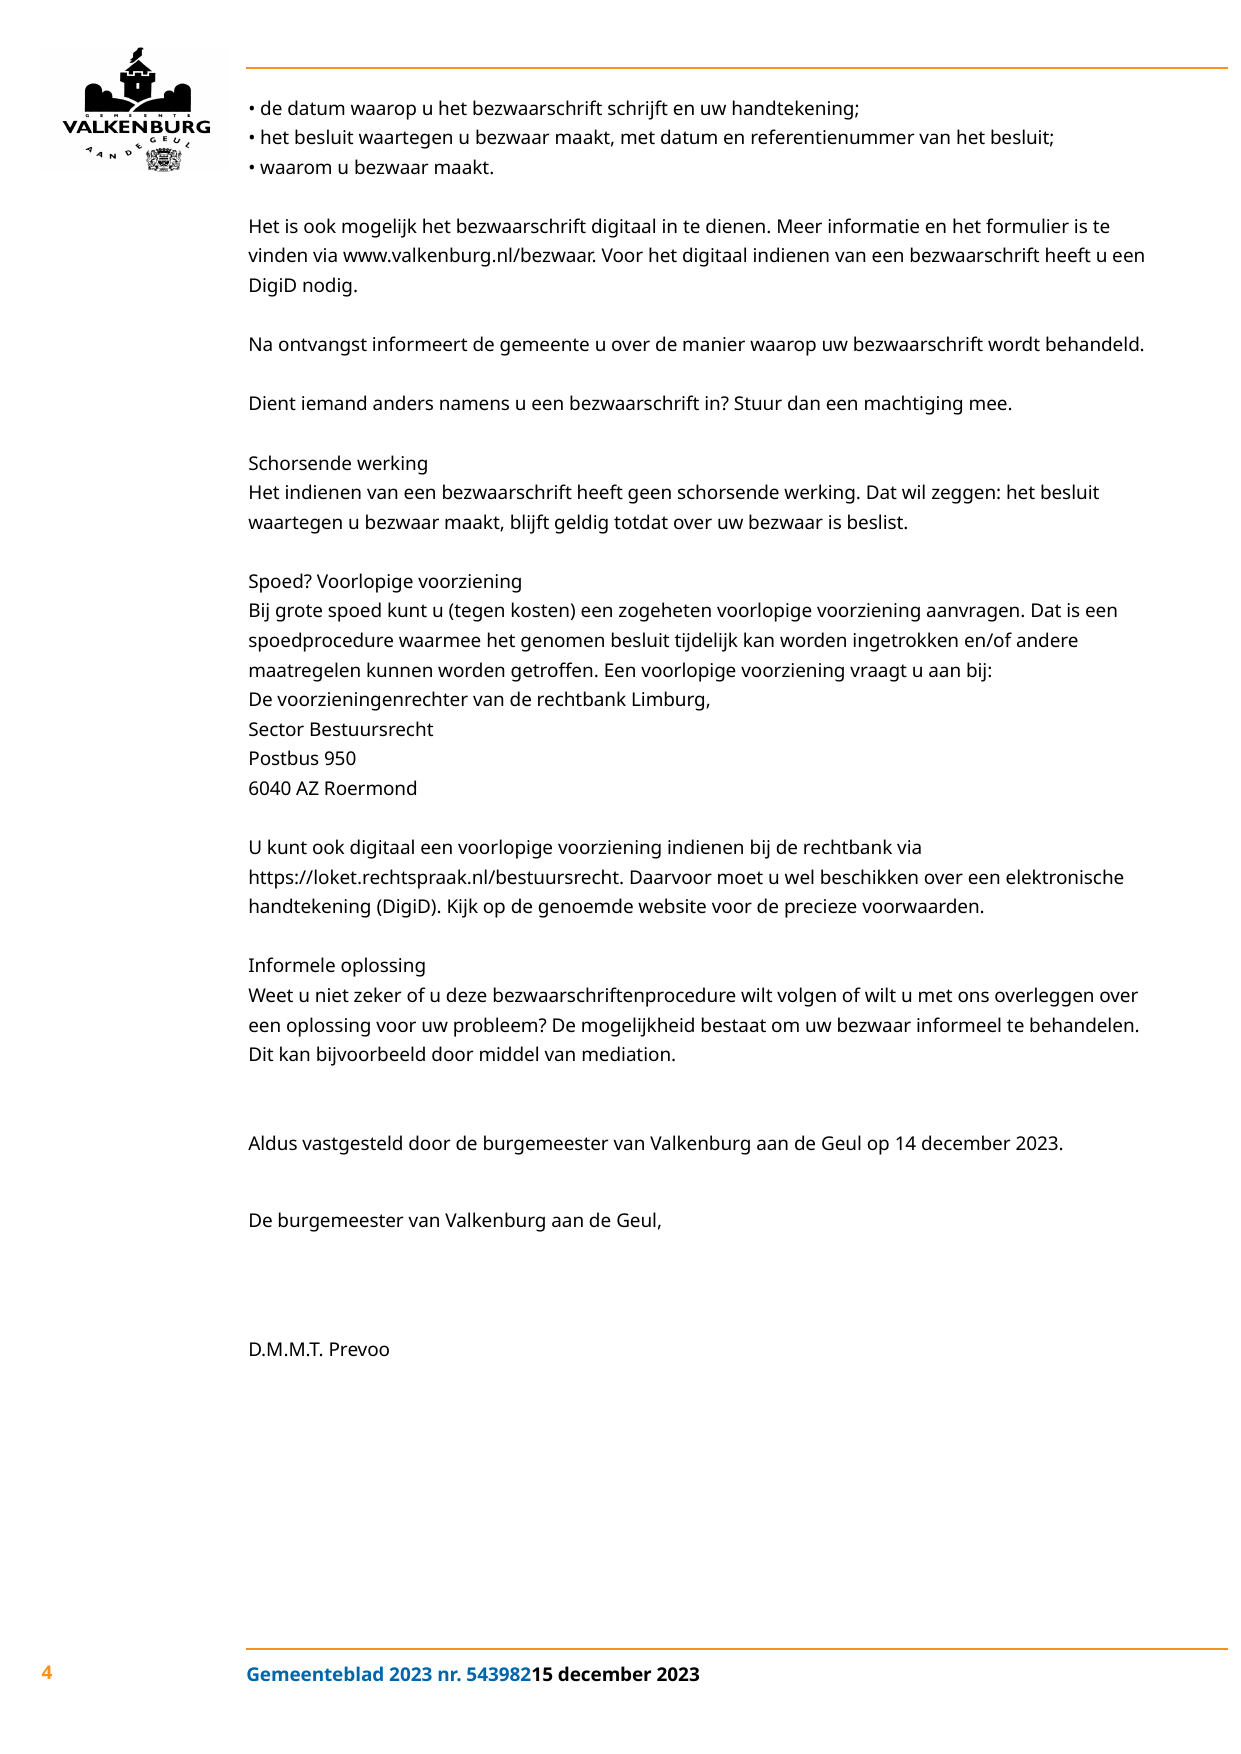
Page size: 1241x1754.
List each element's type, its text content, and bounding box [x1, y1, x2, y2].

text Postbus 950 [248, 746, 1152, 771]
text • het besluit waartegen u bezwaar maakt, met datum en referentienummer van het besluit; [248, 124, 1152, 150]
text • waarom u bezwaar maakt. [248, 154, 1152, 180]
text Het indienen van een bezwaarschrift heeft geen schorsende werking. Dat wil zeggen: het besluit waartegen u bezwaar maakt, blijft geldig totdat over uw bezwaar is beslist. [248, 479, 1152, 535]
text Het is ook mogelijk het bezwaarschrift digitaal in te dienen. Meer informatie en het formulier is te vinden via www.valkenburg.nl/bezwaar. Voor het digitaal indienen van een bezwaarschrift heeft u een DigiD nodig. [248, 213, 1152, 298]
text De burgemeester van Valkenburg aan de Geul, [248, 1207, 1152, 1233]
text Weet u niet zeker of u deze bezwaarschriftenprocedure wilt volgen of wilt u met ons overleggen over een oplossing voor uw probleem? De mogelijkheid bestaat om uw bezwaar informeel te behandelen. Dit kan bijvoorbeeld door middel van mediation. [248, 982, 1152, 1067]
text Spoed? Voorlopige voorziening [248, 568, 1152, 594]
text • de datum waarop u het bezwaarschrift schrijft en uw handtekening; [248, 95, 1152, 121]
picture [41, 47, 231, 172]
text Na ontvangst informeert de gemeente u over de manier waarop uw bezwaarschrift wordt behandeld. [248, 331, 1152, 357]
text De voorzieningenrechter van de rechtbank Limburg, [248, 686, 1152, 712]
text D.M.M.T. Prevoo [248, 1336, 1152, 1362]
text Schorsende werking [248, 450, 1152, 476]
text U kunt ook digitaal een voorlopige voorziening indienen bij de rechtbank via https://loket.rechtspraak.nl/bestuursrecht. Daarvoor moet u wel beschikken over een elektronische handtekening (DigiD). Kijk op de genoemde website voor de precieze voorwaarden. [248, 834, 1152, 919]
text 6040 AZ Roermond [248, 775, 1152, 801]
text Aldus vastgesteld door de burgemeester van Valkenburg aan de Geul op 14 december 2023. [248, 1130, 1152, 1156]
text Informele oplossing [248, 953, 1152, 978]
text Bij grote spoed kunt u (tegen kosten) een zogeheten voorlopige voorziening aanvragen. Dat is een spoedprocedure waarmee het genomen besluit tijdelijk kan worden ingetrokken en/of andere maatregelen kunnen worden getroffen. Een voorlopige voorziening vraagt u aan bij: [248, 598, 1152, 683]
text Sector Bestuursrecht [248, 716, 1152, 742]
text Dient iemand anders namens u een bezwaarschrift in? Stuur dan een machtiging mee. [248, 391, 1152, 416]
